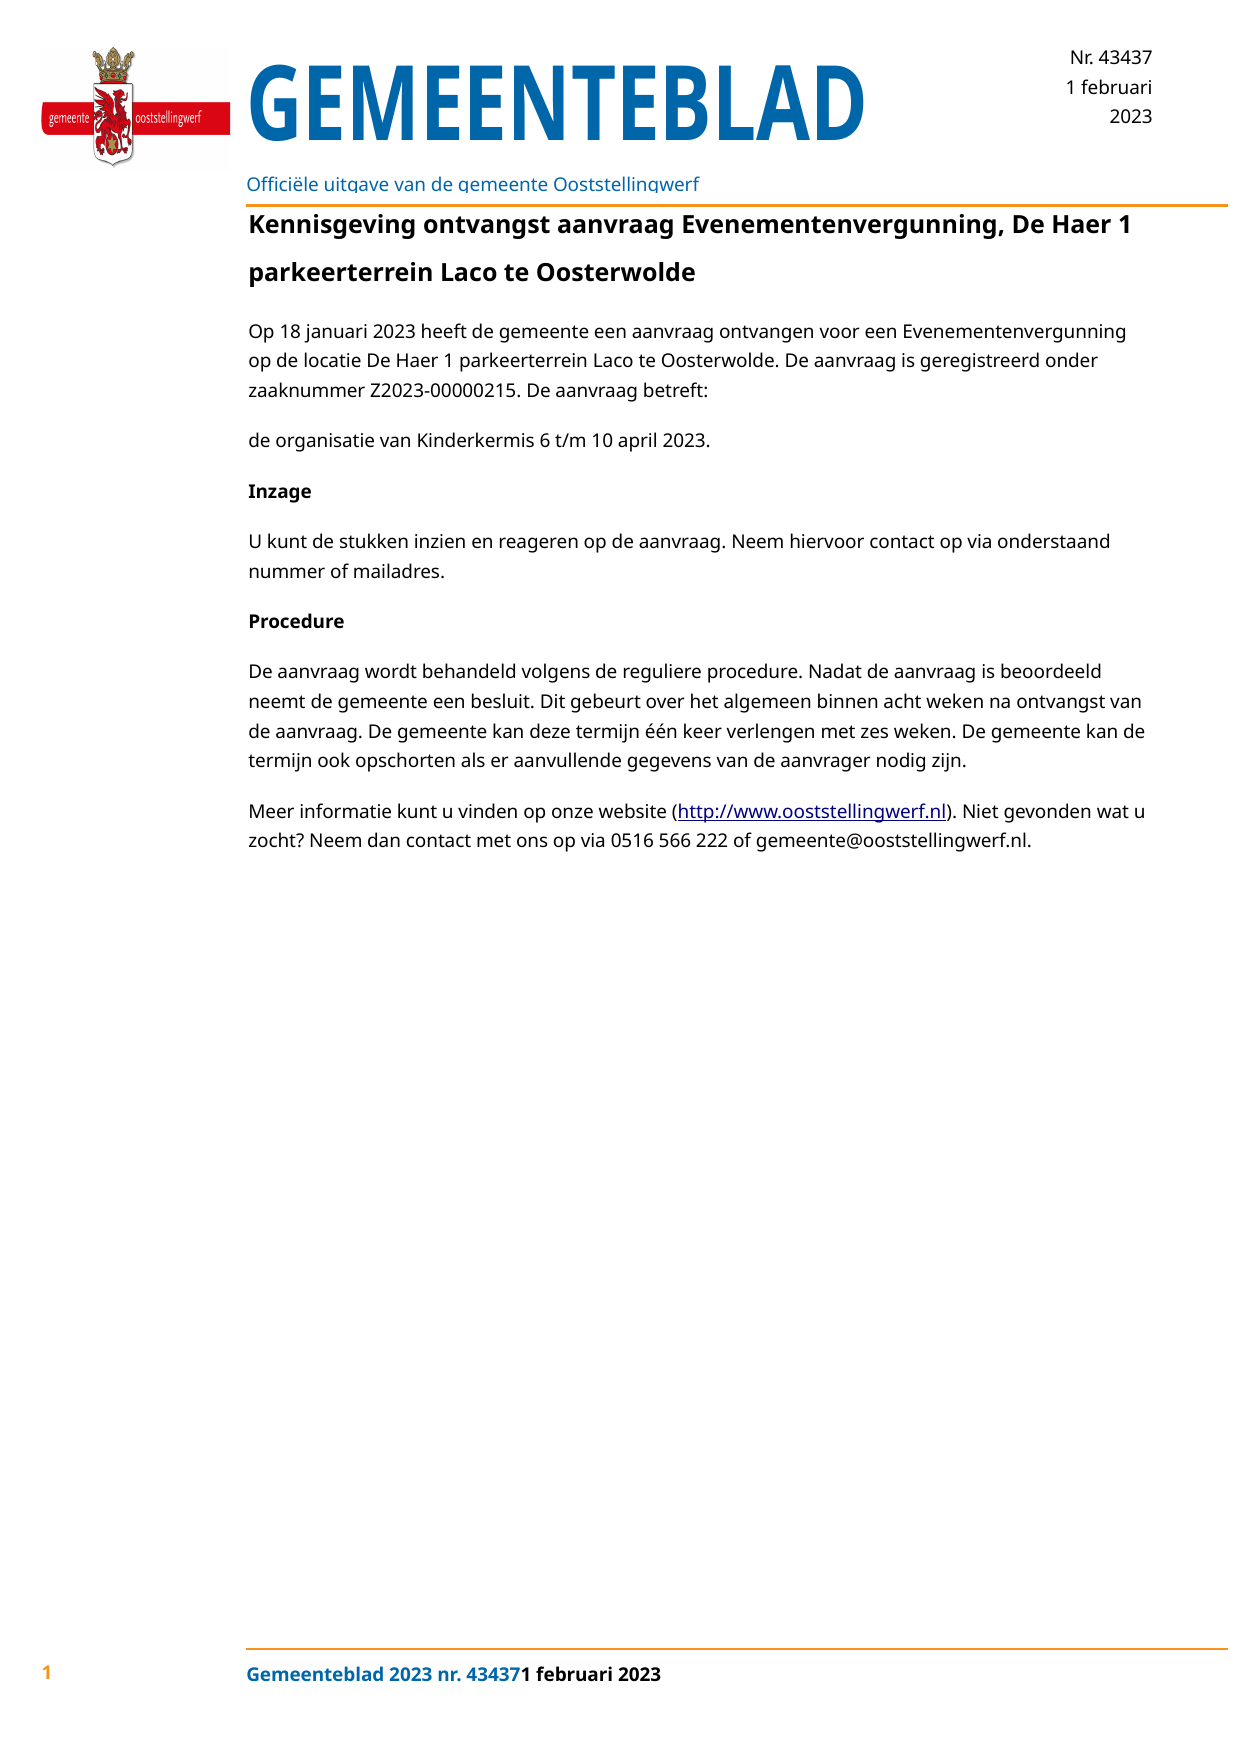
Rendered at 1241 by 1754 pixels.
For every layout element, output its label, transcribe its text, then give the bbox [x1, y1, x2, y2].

picture [41, 47, 231, 172]
text Kennisgeving ontvangst aanvraag Evenementenvergunning, De Haer 1 parkeerterrein Laco te Oosterwolde [248, 207, 1152, 288]
text Inzage [248, 478, 1152, 504]
text De aanvraag wordt behandeld volgens de reguliere procedure. Nadat de aanvraag is beoordeeld neemt de gemeente een besluit. Dit gebeurt over het algemeen binnen acht weken na ontvangst van de aanvraag. De gemeente kan deze termijn één keer verlengen met zes weken. De gemeente kan de termijn ook opschorten als er aanvullende gegevens van de aanvrager nodig zijn. [248, 659, 1152, 773]
text Procedure [248, 608, 1152, 634]
text Meer informatie kunt u vinden op onze website (http://www.ooststellingwerf.nl). Niet gevonden wat u zocht? Neem dan contact met ons op via 0516 566 222 of gemeente@ooststellingwerf.nl. [248, 798, 1152, 853]
text Op 18 januari 2023 heeft de gemeente een aanvraag ontvangen voor een Evenementenvergunning op de locatie De Haer 1 parkeerterrein Laco te Oosterwolde. De aanvraag is geregistreerd onder zaaknummer Z2023-00000215. De aanvraag betreft: [248, 318, 1152, 403]
text U kunt de stukken inzien en reageren op de aanvraag. Neem hiervoor contact op via onderstaand nummer of mailadres. [248, 528, 1152, 584]
text de organisatie van Kinderkermis 6 t/m 10 april 2023. [248, 427, 1152, 453]
